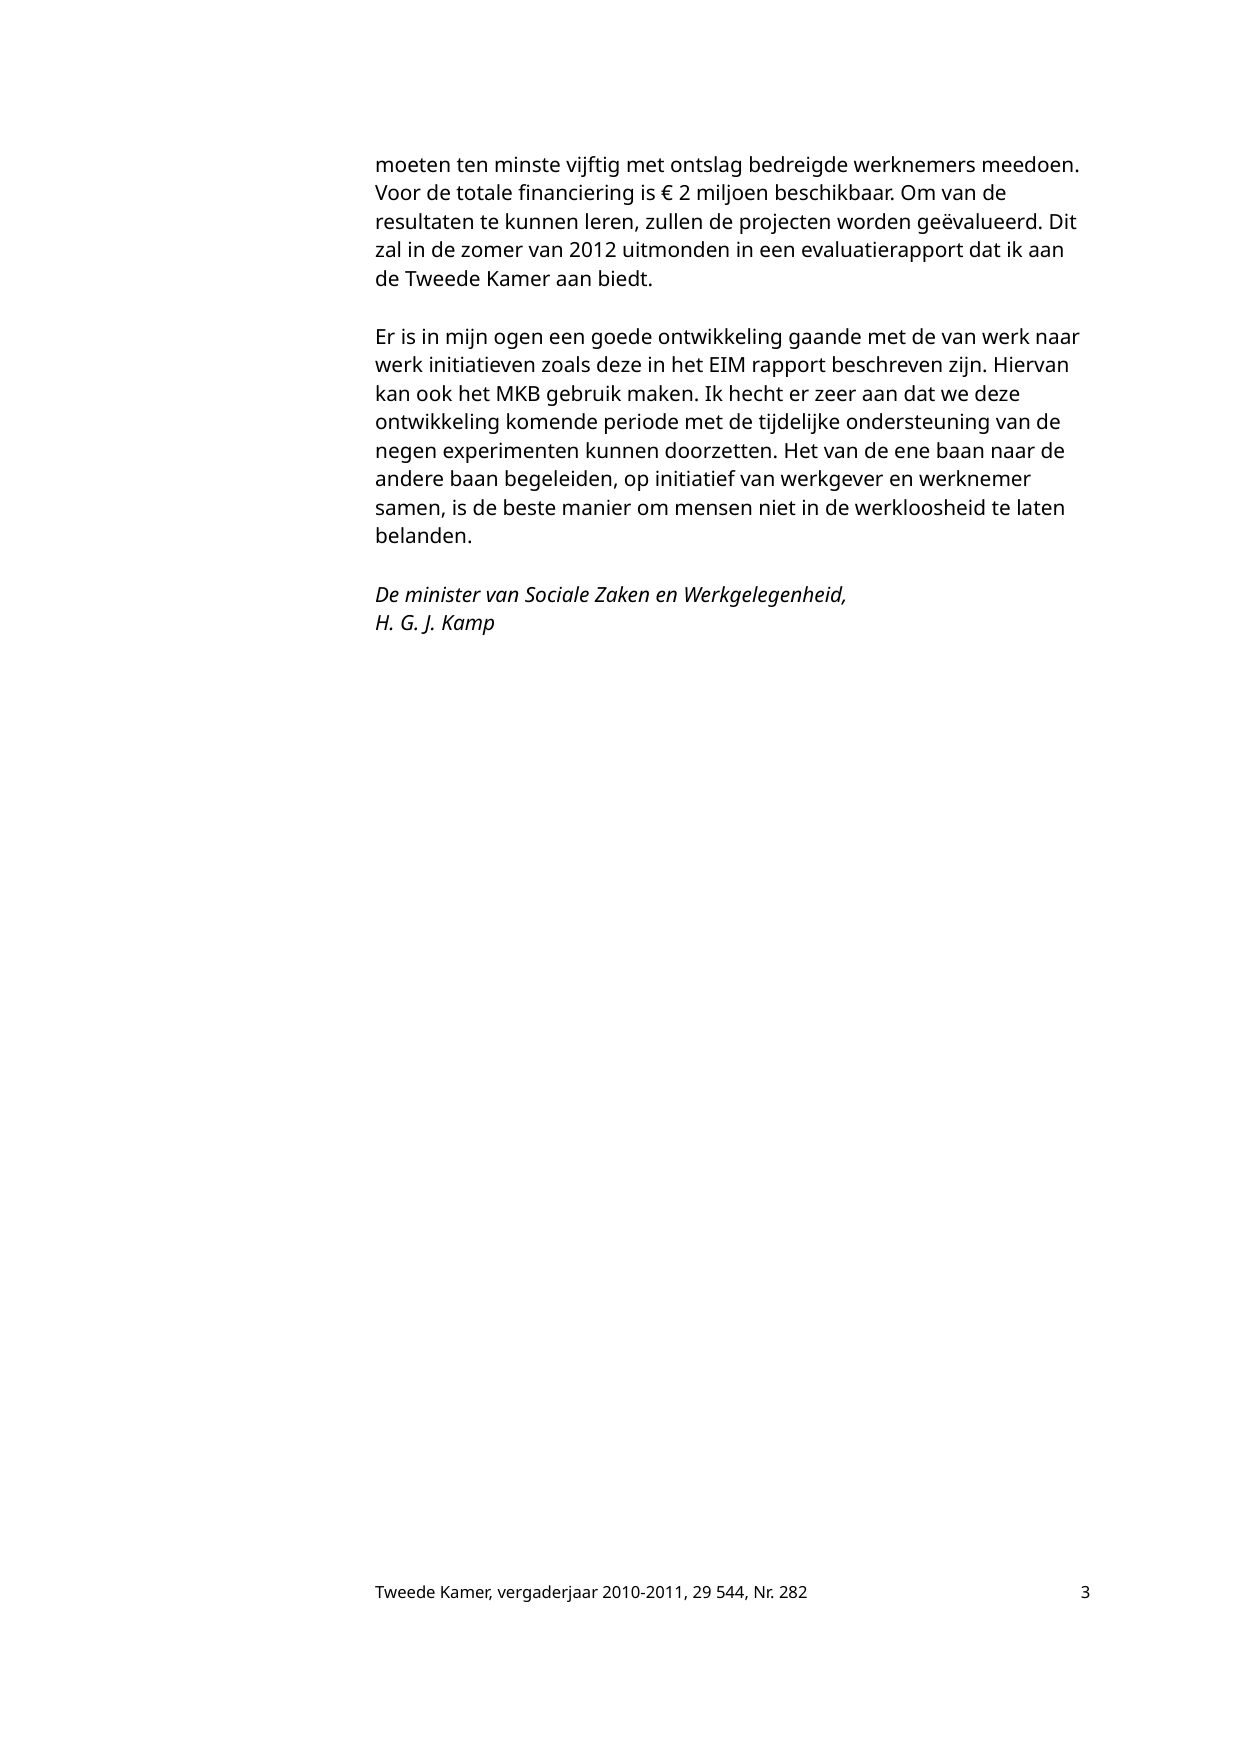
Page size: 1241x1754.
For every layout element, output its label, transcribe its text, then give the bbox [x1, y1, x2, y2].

text De minister van Sociale Zaken en Werkgelegenheid, [375, 580, 1090, 608]
text moeten ten minste vijftig met ontslag bedreigde werknemers meedoen. Voor de totale financiering is € 2 miljoen beschikbaar. Om van de resultaten te kunnen leren, zullen de projecten worden geëvalueerd. Dit zal in de zomer van 2012 uitmonden in een evaluatierapport dat ik aan de Tweede Kamer aan biedt. [375, 150, 1090, 292]
text Er is in mijn ogen een goede ontwikkeling gaande met de van werk naar werk initiatieven zoals deze in het EIM rapport beschreven zijn. Hiervan kan ook het MKB gebruik maken. Ik hecht er zeer aan dat we deze ontwikkeling komende periode met de tijdelijke ondersteuning van de negen experimenten kunnen doorzetten. Het van de ene baan naar de andere baan begeleiden, op initiatief van werkgever en werknemer samen, is de beste manier om mensen niet in de werkloosheid te laten belanden. [375, 322, 1090, 550]
text H. G. J. Kamp [375, 608, 1090, 637]
